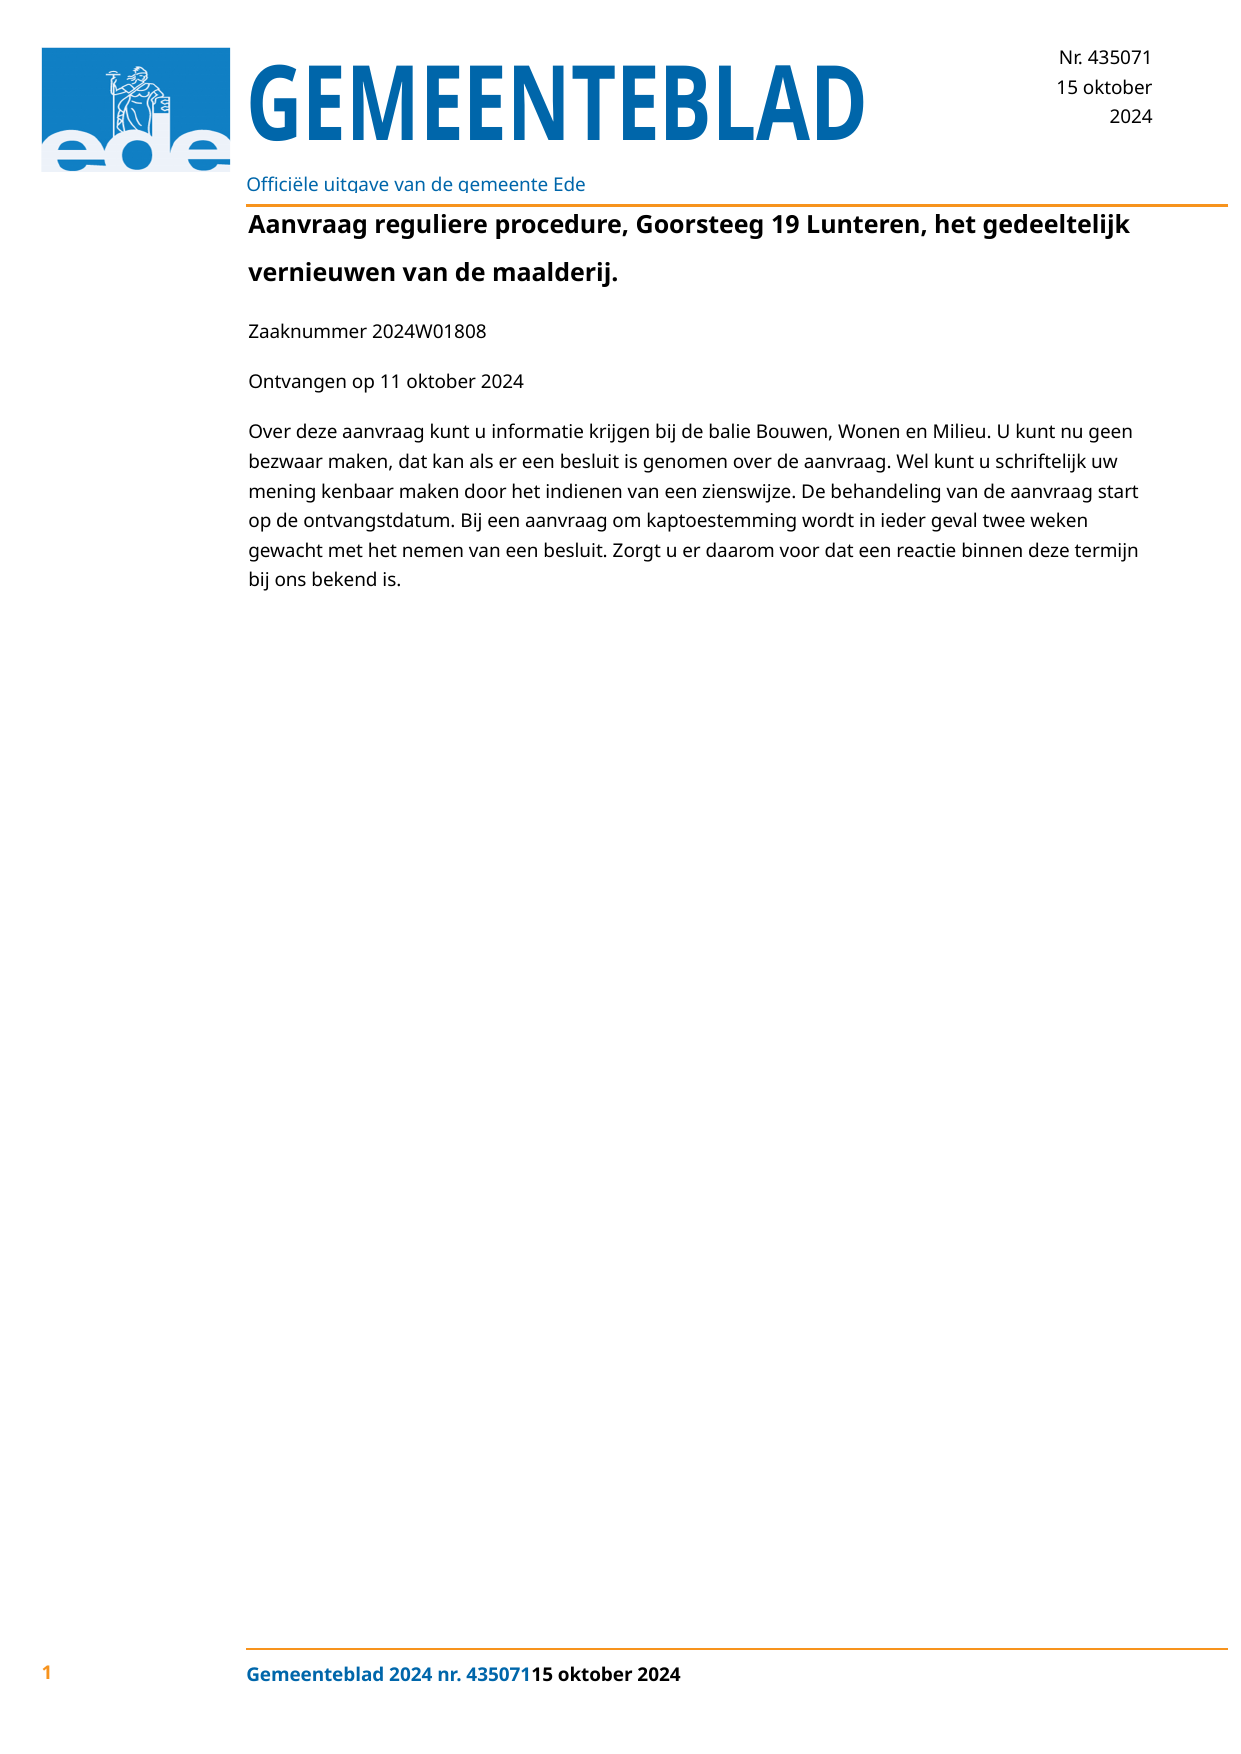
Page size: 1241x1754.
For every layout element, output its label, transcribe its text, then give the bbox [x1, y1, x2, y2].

text Aanvraag reguliere procedure, Goorsteeg 19 Lunteren, het gedeeltelijk vernieuwen van de maalderij. [248, 207, 1152, 288]
picture [41, 47, 231, 172]
text Zaaknummer 2024W01808 [248, 318, 1152, 344]
text Ontvangen op 11 oktober 2024 [248, 368, 1152, 394]
text Over deze aanvraag kunt u informatie krijgen bij de balie Bouwen, Wonen en Milieu. U kunt nu geen bezwaar maken, dat kan als er een besluit is genomen over de aanvraag. Wel kunt u schriftelijk uw mening kenbaar maken door het indienen van een zienswijze. De behandeling van de aanvraag start op de ontvangstdatum. Bij een aanvraag om kaptoestemming wordt in ieder geval twee weken gewacht met het nemen van een besluit. Zorgt u er daarom voor dat een reactie binnen deze termijn bij ons bekend is. [248, 419, 1152, 592]
